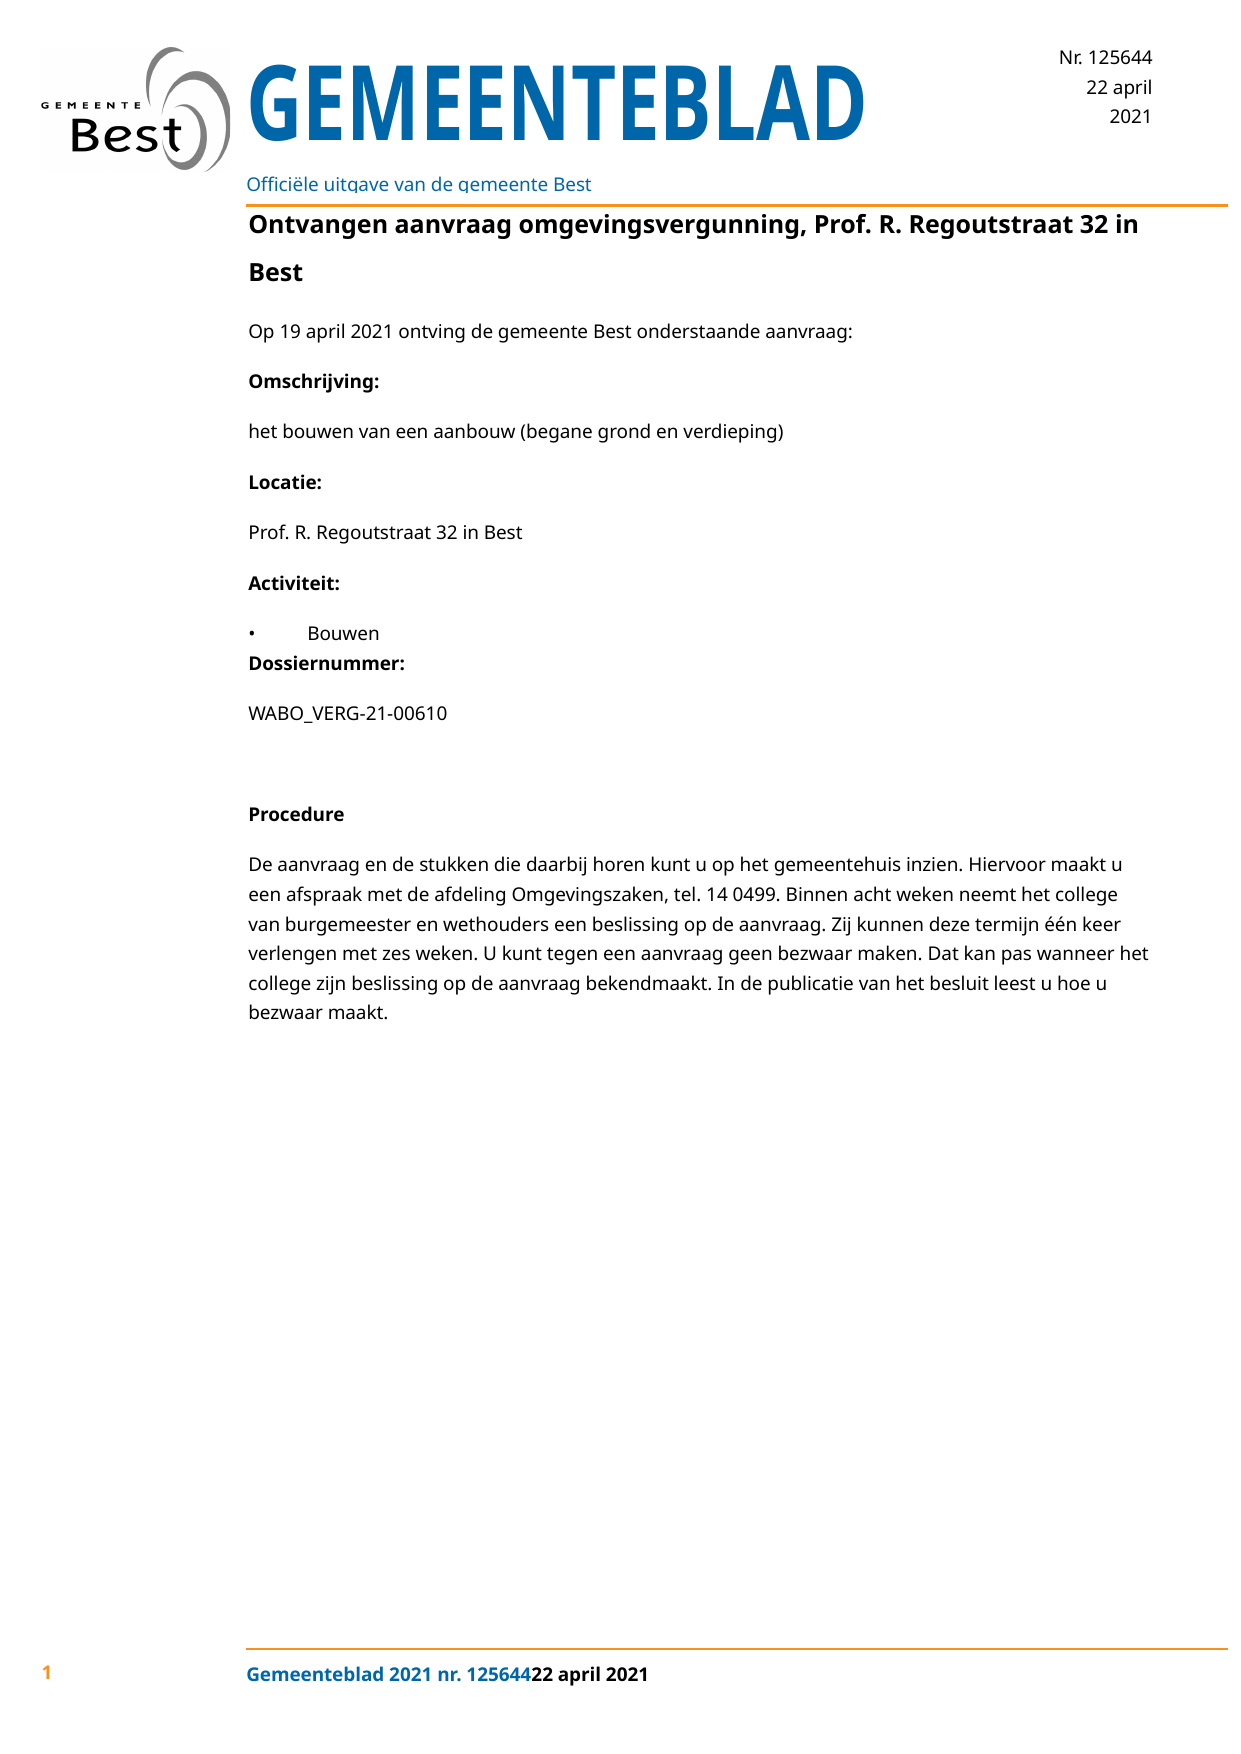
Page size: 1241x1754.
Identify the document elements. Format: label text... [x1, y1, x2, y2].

text het bouwen van een aanbouw (begane grond en verdieping) [248, 419, 1152, 444]
text WABO_VERG-21-00610 [248, 700, 1152, 726]
text De aanvraag en de stukken die daarbij horen kunt u op het gemeentehuis inzien. Hiervoor maakt u een afspraak met de afdeling Omgevingszaken, tel. 14 0499. Binnen acht weken neemt het college van burgemeester en wethouders een beslissing op de aanvraag. Zij kunnen deze termijn één keer verlengen met zes weken. U kunt tegen een aanvraag geen bezwaar maken. Dat kan pas wanneer het college zijn beslissing op de aanvraag bekendmaakt. In de publicatie van het besluit leest u hoe u bezwaar maakt. [248, 852, 1152, 1025]
text Prof. R. Regoutstraat 32 in Best [248, 519, 1152, 545]
picture [41, 47, 231, 172]
list Bouwen [248, 620, 1152, 646]
text Locatie: [248, 469, 1152, 495]
text Dossiernummer: [248, 650, 1152, 676]
text Op 19 april 2021 ontving de gemeente Best onderstaande aanvraag: [248, 318, 1152, 344]
text Procedure [248, 801, 1152, 827]
text Ontvangen aanvraag omgevingsvergunning, Prof. R. Regoutstraat 32 in Best [248, 207, 1152, 288]
text Omschrijving: [248, 368, 1152, 394]
text Activiteit: [248, 570, 1152, 596]
